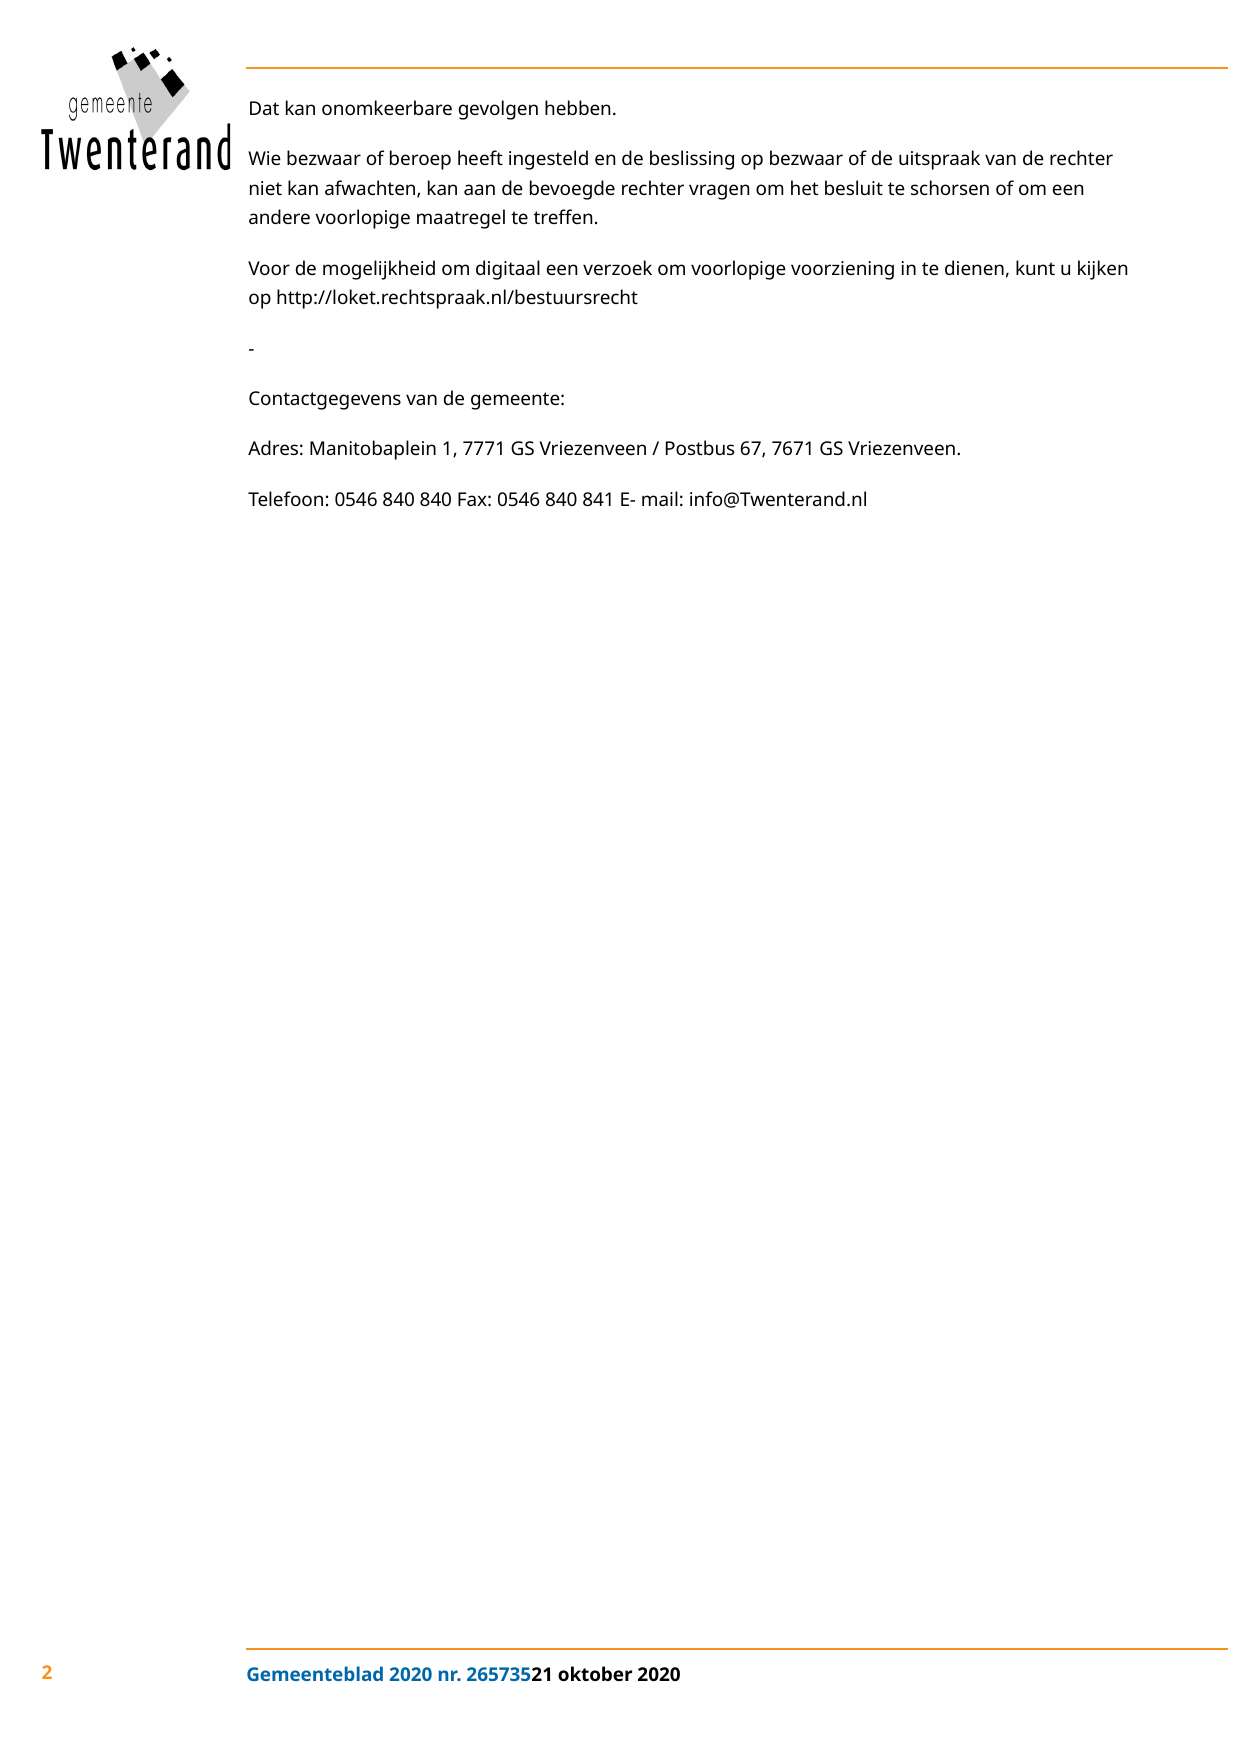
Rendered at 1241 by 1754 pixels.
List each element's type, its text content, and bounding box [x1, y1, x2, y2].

text Voor de mogelijkheid om digitaal een verzoek om voorlopige voorziening in te dienen, kunt u kijken op http://loket.rechtspraak.nl/bestuursrecht [248, 255, 1152, 310]
picture [41, 47, 231, 172]
text Contactgegevens van de gemeente: [248, 385, 1152, 411]
text Wie bezwaar of beroep heeft ingesteld en de beslissing op bezwaar of de uitspraak van de rechter niet kan afwachten, kan aan de bevoegde rechter vragen om het besluit te schorsen of om een andere voorlopige maatregel te treffen. [248, 145, 1152, 230]
text - [248, 335, 1152, 361]
text Telefoon: 0546 840 840 Fax: 0546 840 841 E- mail: info@Twenterand.nl [248, 486, 1152, 512]
text Dat kan onomkeerbare gevolgen hebben. [248, 95, 1152, 121]
text Adres: Manitobaplein 1, 7771 GS Vriezenveen / Postbus 67, 7671 GS Vriezenveen. [248, 436, 1152, 461]
